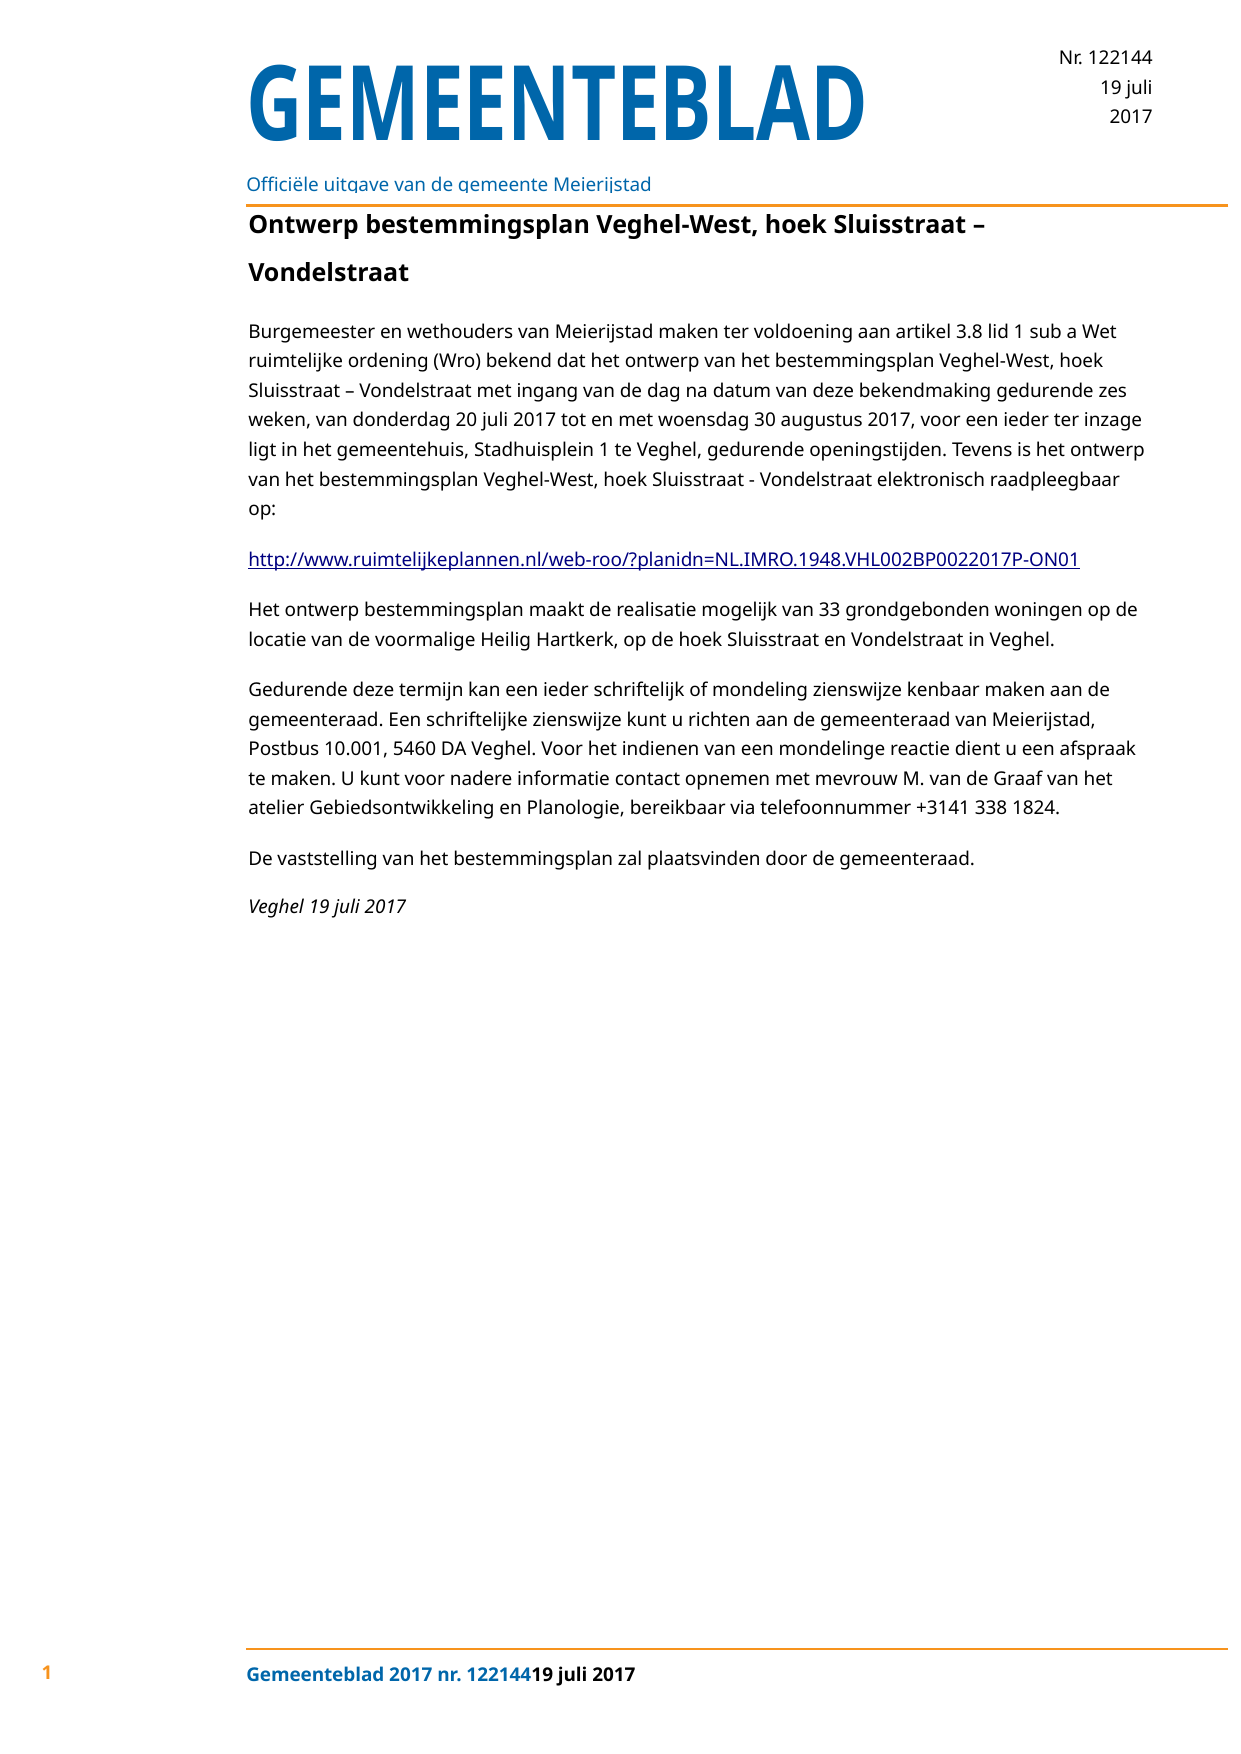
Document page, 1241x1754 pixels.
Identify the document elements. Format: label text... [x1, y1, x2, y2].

text Burgemeester en wethouders van Meierijstad maken ter voldoening aan artikel 3.8 lid 1 sub a Wet ruimtelijke ordening (Wro) bekend dat het ontwerp van het bestemmingsplan Veghel-West, hoek Sluisstraat – Vondelstraat met ingang van de dag na datum van deze bekendmaking gedurende zes weken, van donderdag 20 juli 2017 tot en met woensdag 30 augustus 2017, voor een ieder ter inzage ligt in het gemeentehuis, Stadhuisplein 1 te Veghel, gedurende openingstijden. Tevens is het ontwerp van het bestemmingsplan Veghel-West, hoek Sluisstraat - Vondelstraat elektronisch raadpleegbaar op: [248, 318, 1152, 521]
text Gedurende deze termijn kan een ieder schriftelijk of mondeling zienswijze kenbaar maken aan de gemeenteraad. Een schriftelijke zienswijze kunt u richten aan de gemeenteraad van Meierijstad, Postbus 10.001, 5460 DA Veghel. Voor het indienen van een mondelinge reactie dient u een afspraak te maken. U kunt voor nadere informatie contact opnemen met mevrouw M. van de Graaf van het atelier Gebiedsontwikkeling en Planologie, bereikbaar via telefoonnummer +3141 338 1824. [248, 676, 1152, 820]
text Het ontwerp bestemmingsplan maakt de realisatie mogelijk van 33 grondgebonden woningen op de locatie van de voormalige Heilig Hartkerk, op de hoek Sluisstraat en Vondelstraat in Veghel. [248, 596, 1152, 652]
text http://www.ruimtelijkeplannen.nl/web-roo/?planidn=NL.IMRO.1948.VHL002BP0022017P-ON01 [248, 546, 1152, 572]
text Veghel 19 juli 2017 [248, 893, 1152, 918]
text De vaststelling van het bestemmingsplan zal plaatsvinden door de gemeenteraad. [248, 845, 1152, 871]
picture [41, 47, 231, 172]
text Ontwerp bestemmingsplan Veghel-West, hoek Sluisstraat – Vondelstraat [248, 207, 1152, 288]
